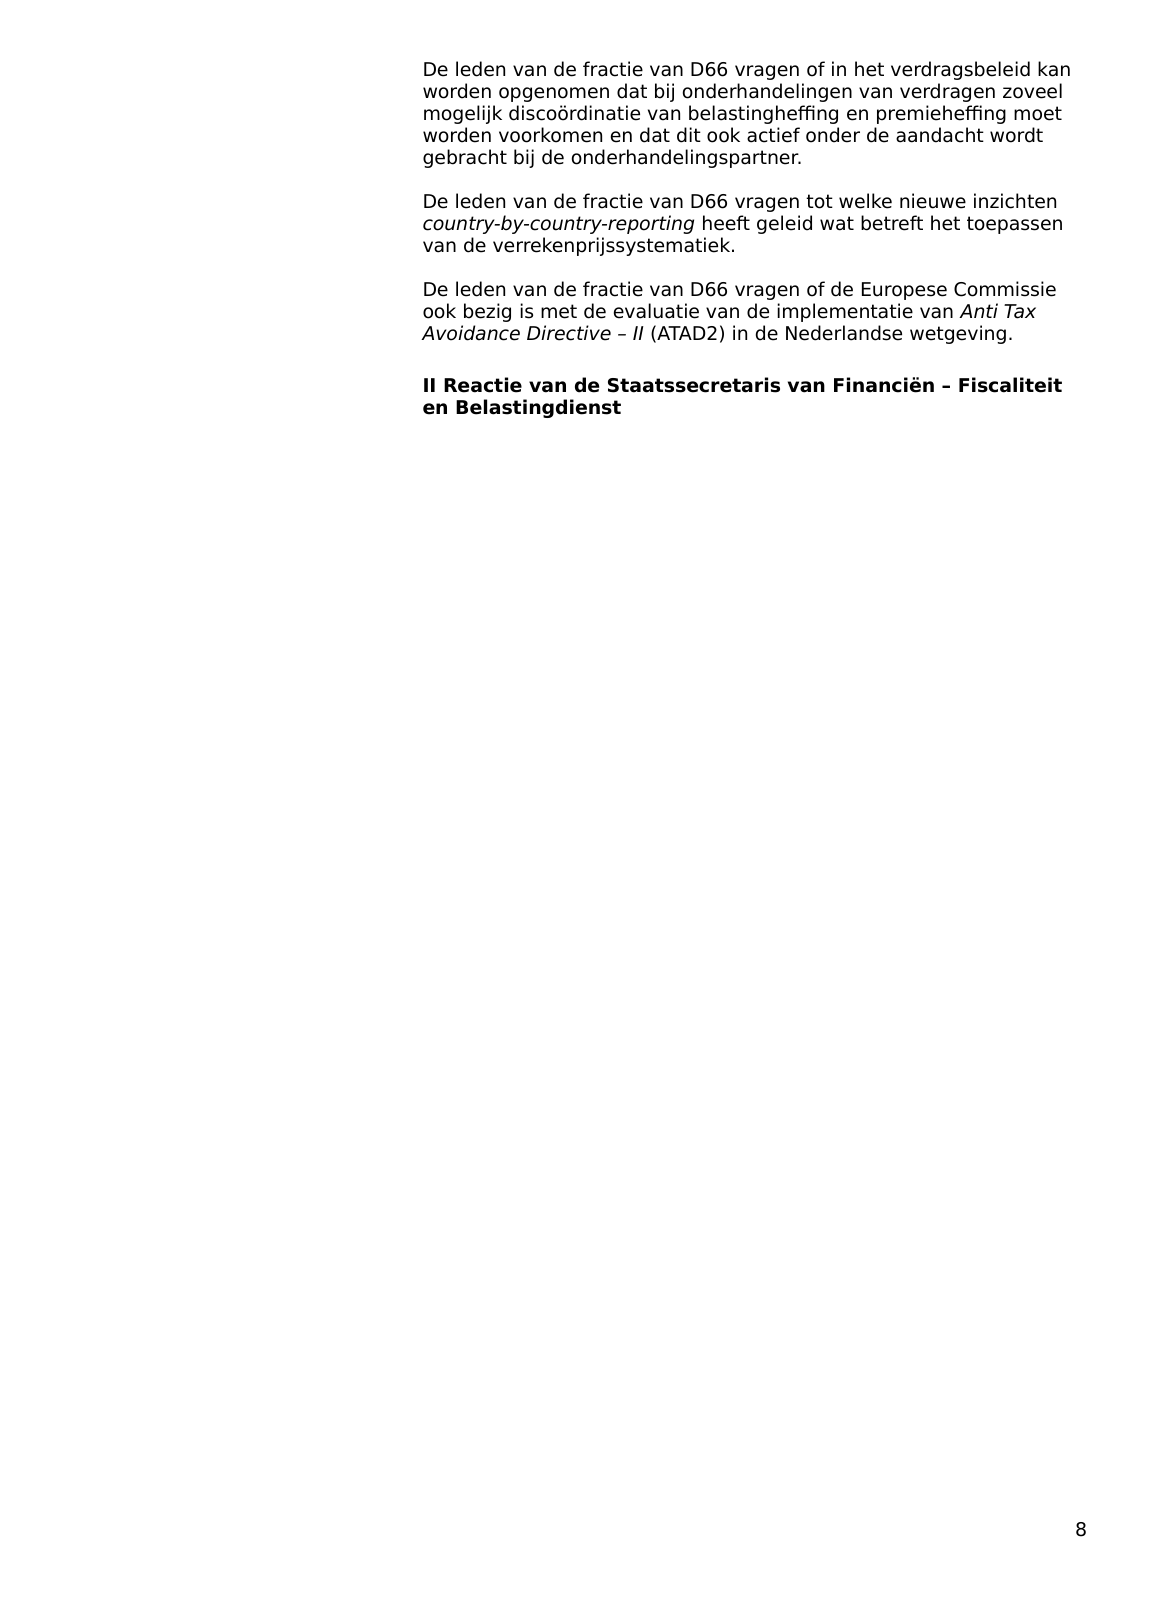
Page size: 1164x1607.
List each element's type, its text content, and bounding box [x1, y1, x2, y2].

subtitle II Reactie van de Staatssecretaris van Financiën – Fiscaliteit en Belastingdienst [422, 375, 1087, 419]
text De leden van de fractie van D66 vragen tot welke nieuwe inzichten country-by-country-reporting heeft geleid wat betreft het toepassen van de verrekenprijssystematiek. [422, 191, 1087, 257]
text De leden van de fractie van D66 vragen of de Europese Commissie ook bezig is met de evaluatie van de implementatie van Anti Tax Avoidance Directive – II (ATAD2) in de Nederlandse wetgeving. [422, 279, 1087, 345]
text De leden van de fractie van D66 vragen of in het verdragsbeleid kan worden opgenomen dat bij onderhandelingen van verdragen zoveel mogelijk discoördinatie van belastingheffing en premieheffing moet worden voorkomen en dat dit ook actief onder de aandacht wordt gebracht bij de onderhandelingspartner. [422, 59, 1087, 169]
